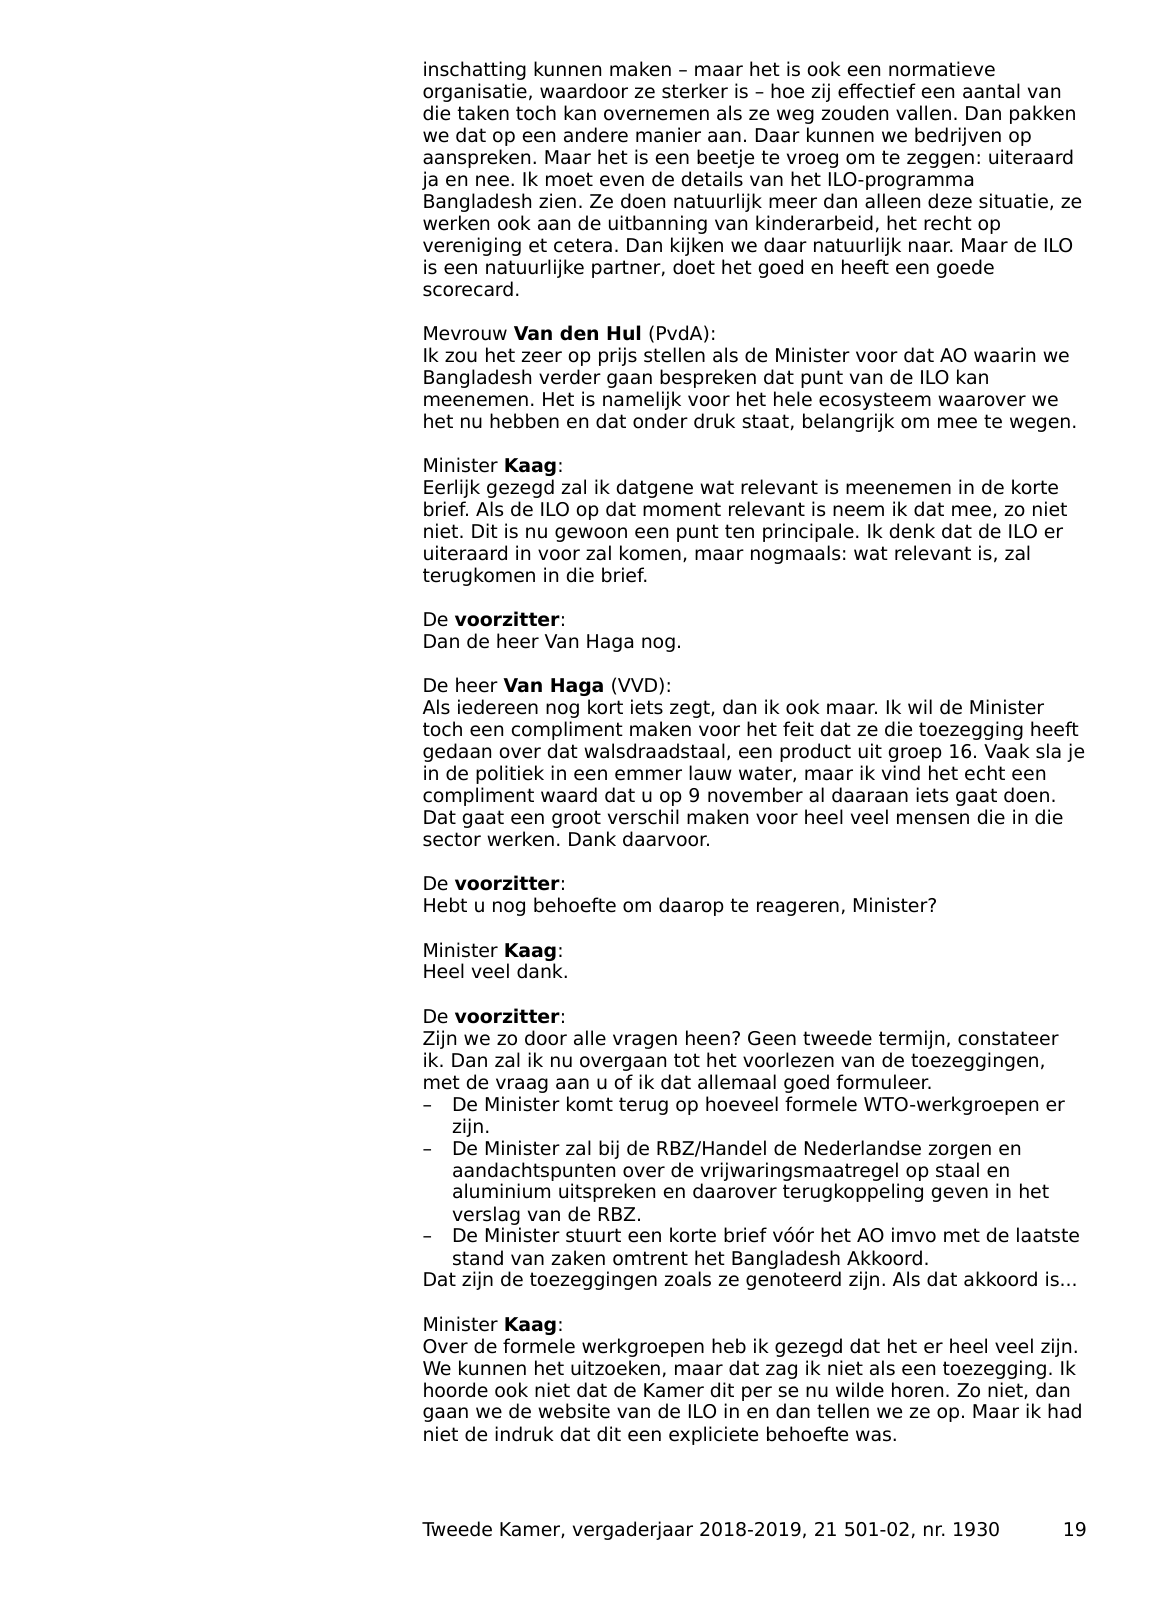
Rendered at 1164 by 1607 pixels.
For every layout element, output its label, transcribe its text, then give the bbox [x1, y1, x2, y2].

text Minister Kaag: [422, 939, 1087, 961]
text – De Minister komt terug op hoeveel formele WTO-werkgroepen er zijn. [422, 1093, 1087, 1137]
text Ik zou het zeer op prijs stellen als de Minister voor dat AO waarin we Bangladesh verder gaan bespreken dat punt van de ILO kan meenemen. Het is namelijk voor het hele ecosysteem waarover we het nu hebben en dat onder druk staat, belangrijk om mee te wegen. [422, 345, 1087, 433]
text – De Minister zal bij de RBZ/Handel de Nederlandse zorgen en aandachtspunten over de vrijwaringsmaatregel op staal en aluminium uitspreken en daarover terugkoppeling geven in het verslag van de RBZ. [422, 1137, 1087, 1225]
text Over de formele werkgroepen heb ik gezegd dat het er heel veel zijn. We kunnen het uitzoeken, maar dat zag ik niet als een toezegging. Ik hoorde ook niet dat de Kamer dit per se nu wilde horen. Zo niet, dan gaan we de website van de ILO in en dan tellen we ze op. Maar ik had niet de indruk dat dit een expliciete behoefte was. [422, 1336, 1087, 1445]
text De voorzitter: [422, 609, 1087, 631]
text – De Minister stuurt een korte brief vóór het AO imvo met de laatste stand van zaken omtrent het Bangladesh Akkoord. [422, 1225, 1087, 1269]
text Heel veel dank. [422, 961, 1087, 983]
text Als iedereen nog kort iets zegt, dan ik ook maar. Ik wil de Minister toch een compliment maken voor het feit dat ze die toezegging heeft gedaan over dat walsdraadstaal, een product uit groep 16. Vaak sla je in de politiek in een emmer lauw water, maar ik vind het echt een compliment waard dat u op 9 november al daaraan iets gaat doen. Dat gaat een groot verschil maken voor heel veel mensen die in die sector werken. Dank daarvoor. [422, 697, 1087, 851]
text Zijn we zo door alle vragen heen? Geen tweede termijn, constateer ik. Dan zal ik nu overgaan tot het voorlezen van de toezeggingen, met de vraag aan u of ik dat allemaal goed formuleer. [422, 1028, 1087, 1093]
text Minister Kaag: [422, 455, 1087, 477]
text De voorzitter: [422, 1006, 1087, 1028]
text inschatting kunnen maken – maar het is ook een normatieve organisatie, waardoor ze sterker is – hoe zij effectief een aantal van die taken toch kan overnemen als ze weg zouden vallen. Dan pakken we dat op een andere manier aan. Daar kunnen we bedrijven op aanspreken. Maar het is een beetje te vroeg om te zeggen: uiteraard ja en nee. Ik moet even de details van het ILO-programma Bangladesh zien. Ze doen natuurlijk meer dan alleen deze situatie, ze werken ook aan de uitbanning van kinderarbeid, het recht op vereniging et cetera. Dan kijken we daar natuurlijk naar. Maar de ILO is een natuurlijke partner, doet het goed en heeft een goede scorecard. [422, 59, 1087, 301]
text Mevrouw Van den Hul (PvdA): [422, 323, 1087, 345]
text Hebt u nog behoefte om daarop te reageren, Minister? [422, 895, 1087, 917]
text Eerlijk gezegd zal ik datgene wat relevant is meenemen in de korte brief. Als de ILO op dat moment relevant is neem ik dat mee, zo niet niet. Dit is nu gewoon een punt ten principale. Ik denk dat de ILO er uiteraard in voor zal komen, maar nogmaals: wat relevant is, zal terugkomen in die brief. [422, 477, 1087, 587]
text De voorzitter: [422, 873, 1087, 895]
text Minister Kaag: [422, 1313, 1087, 1336]
text Dan de heer Van Haga nog. [422, 631, 1087, 653]
text Dat zijn de toezeggingen zoals ze genoteerd zijn. Als dat akkoord is... [422, 1269, 1087, 1291]
text De heer Van Haga (VVD): [422, 675, 1087, 697]
